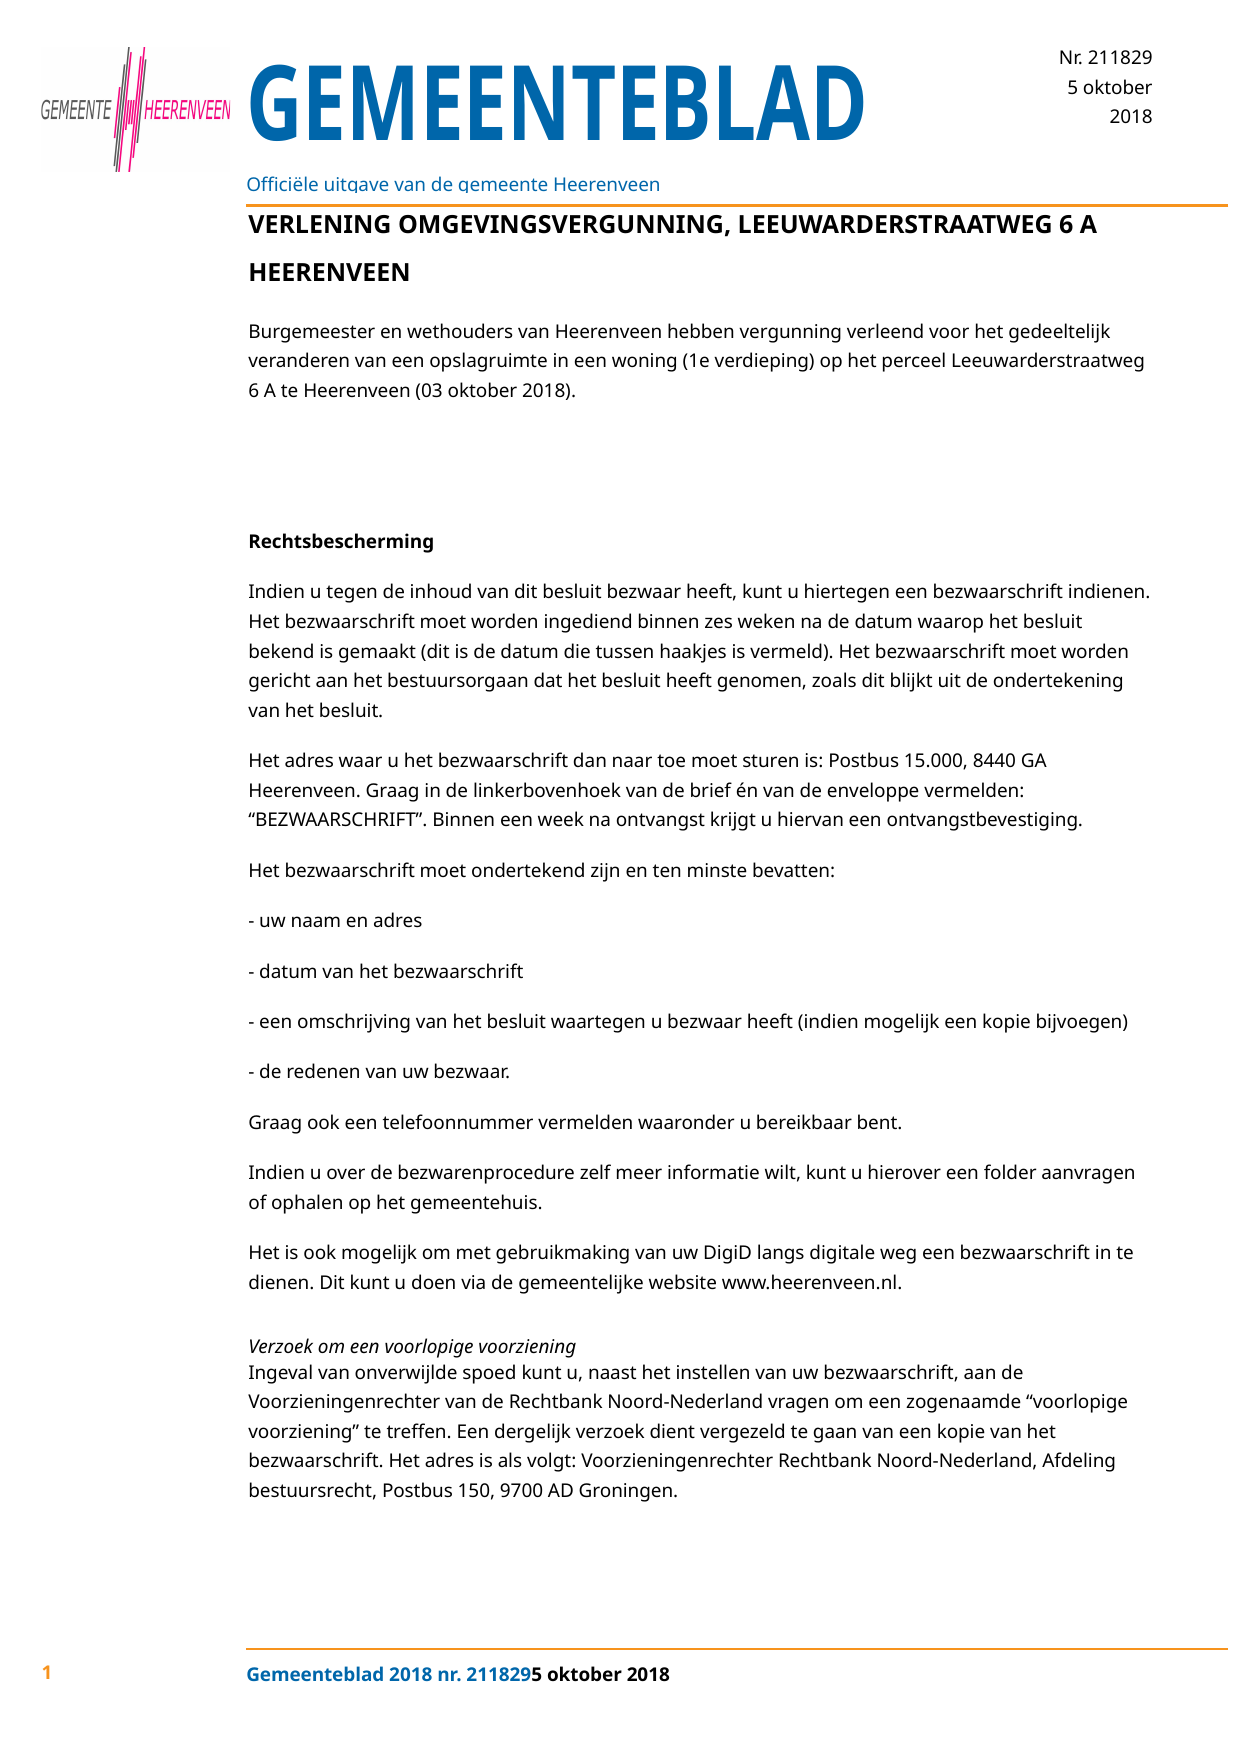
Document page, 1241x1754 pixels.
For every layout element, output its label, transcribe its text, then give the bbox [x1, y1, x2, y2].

text VERLENING OMGEVINGSVERGUNNING, LEEUWARDERSTRAATWEG 6 A HEERENVEEN [248, 207, 1152, 288]
text Indien u tegen de inhoud van dit besluit bezwaar heeft, kunt u hiertegen een bezwaarschrift indienen. Het bezwaarschrift moet worden ingediend binnen zes weken na de datum waarop het besluit bekend is gemaakt (dit is de datum die tussen haakjes is vermeld). Het bezwaarschrift moet worden gericht aan het bestuursorgaan dat het besluit heeft genomen, zoals dit blijkt uit de ondertekening van het besluit. [248, 579, 1152, 723]
text - een omschrijving van het besluit waartegen u bezwaar heeft (indien mogelijk een kopie bijvoegen) [248, 1008, 1152, 1034]
text Het bezwaarschrift moet ondertekend zijn en ten minste bevatten: [248, 857, 1152, 883]
text Indien u over de bezwarenprocedure zelf meer informatie wilt, kunt u hierover een folder aanvragen of ophalen op het gemeentehuis. [248, 1159, 1152, 1215]
text Verzoek om een voorlopige voorziening [248, 1333, 1152, 1359]
text Rechtsbescherming [248, 528, 1152, 554]
text - de redenen van uw bezwaar. [248, 1059, 1152, 1084]
text Burgemeester en wethouders van Heerenveen hebben vergunning verleend voor het gedeeltelijk veranderen van een opslagruimte in een woning (1e verdieping) op het perceel Leeuwarderstraatweg 6 A te Heerenveen (03 oktober 2018). [248, 318, 1152, 403]
text - datum van het bezwaarschrift [248, 958, 1152, 984]
text Het adres waar u het bezwaarschrift dan naar toe moet sturen is: Postbus 15.000, 8440 GA Heerenveen. Graag in de linkerbovenhoek van de brief én van de enveloppe vermelden: “BEZWAARSCHRIFT”. Binnen een week na ontvangst krijgt u hiervan een ontvangstbevestiging. [248, 747, 1152, 832]
text Graag ook een telefoonnummer vermelden waaronder u bereikbaar bent. [248, 1109, 1152, 1135]
picture [41, 47, 231, 172]
text Ingeval van onverwijlde spoed kunt u, naast het instellen van uw bezwaarschrift, aan de Voorzieningenrechter van de Rechtbank Noord-Nederland vragen om een zogenaamde “voorlopige voorziening” te treffen. Een dergelijk verzoek dient vergezeld te gaan van een kopie van het bezwaarschrift. Het adres is als volgt: Voorzieningenrechter Rechtbank Noord-Nederland, Afdeling bestuursrecht, Postbus 150, 9700 AD Groningen. [248, 1359, 1152, 1503]
text Het is ook mogelijk om met gebruikmaking van uw DigiD langs digitale weg een bezwaarschrift in te dienen. Dit kunt u doen via de gemeentelijke website www.heerenveen.nl. [248, 1239, 1152, 1295]
text - uw naam en adres [248, 907, 1152, 933]
